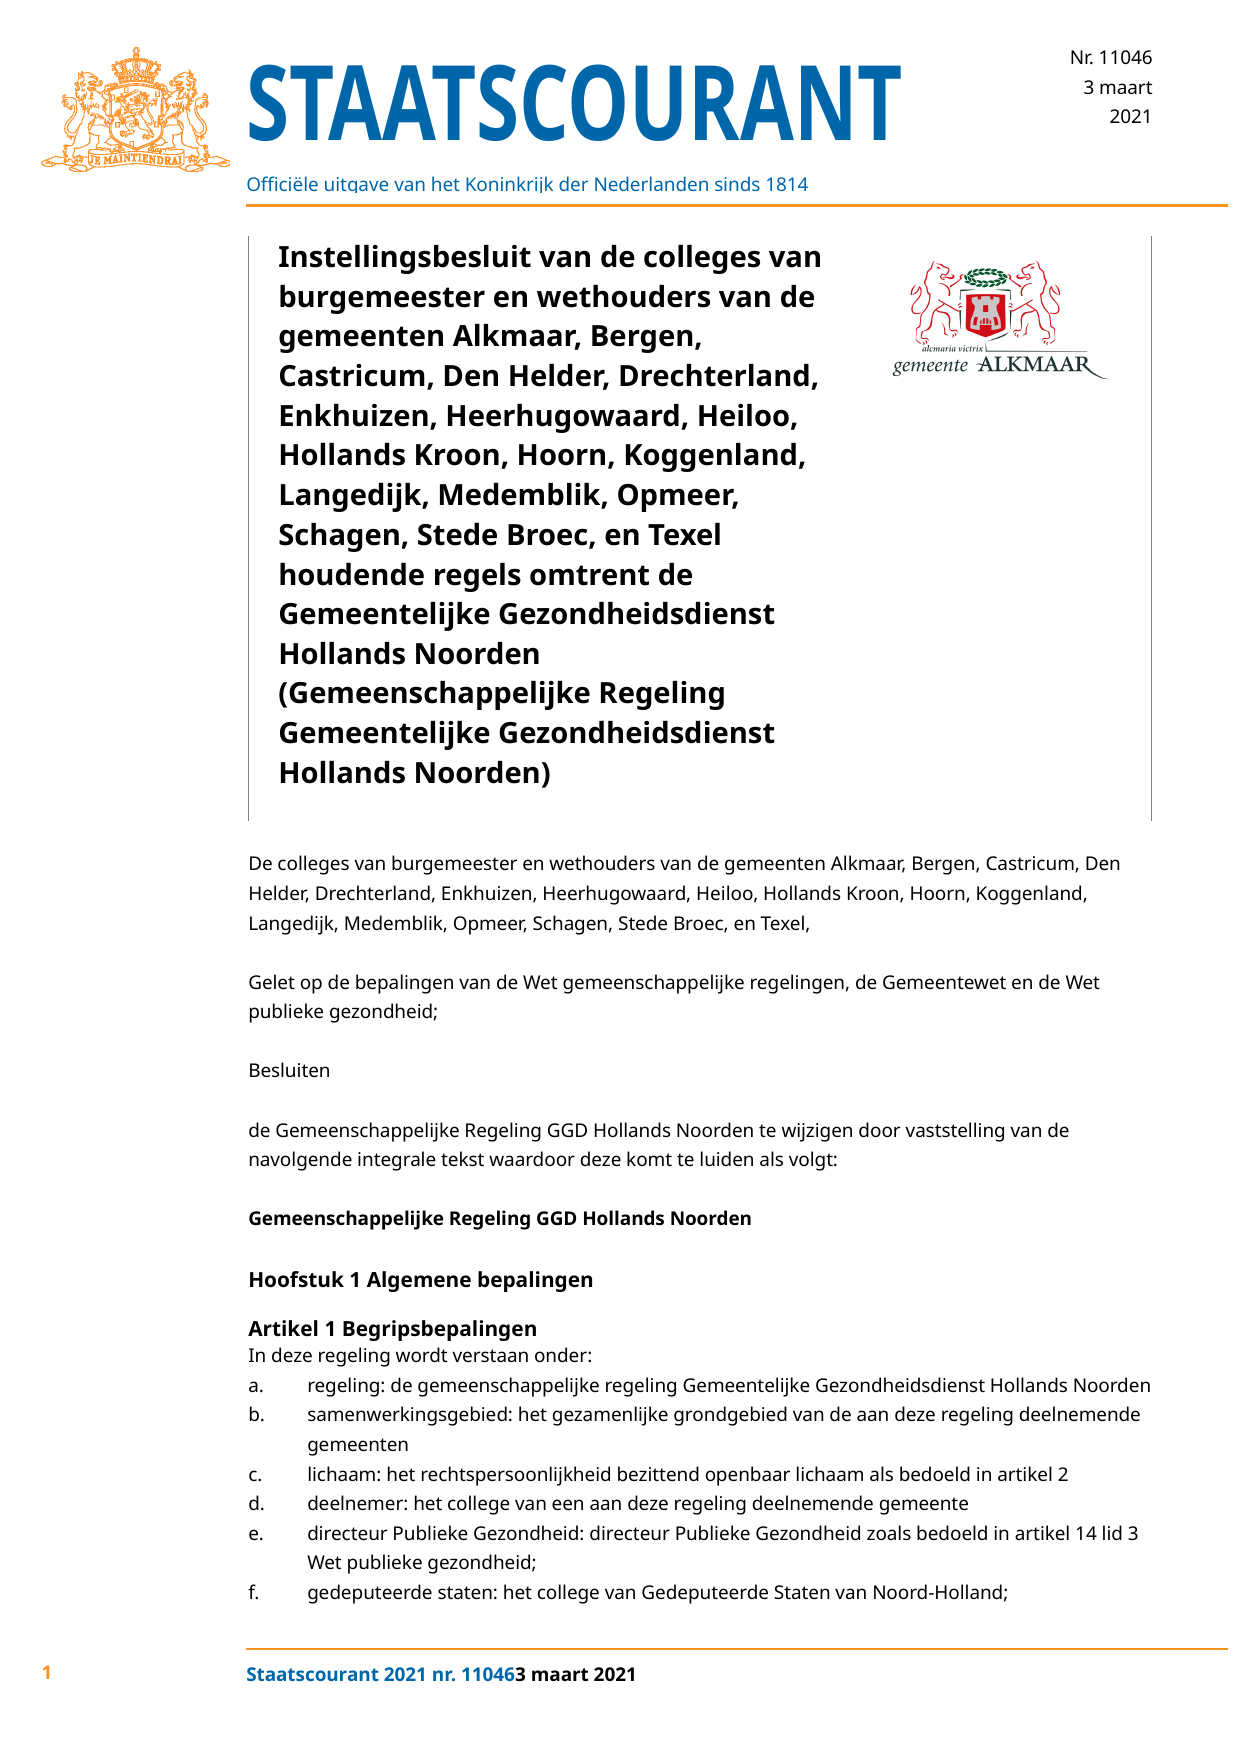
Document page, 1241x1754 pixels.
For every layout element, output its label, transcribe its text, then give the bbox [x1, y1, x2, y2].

text de Gemeenschappelijke Regeling GGD Hollands Noorden te wijzigen door vaststelling van de navolgende integrale tekst waardoor deze komt te luiden als volgt: [248, 1117, 1152, 1172]
text De colleges van burgemeester en wethouders van de gemeenten Alkmaar, Bergen, Castricum, Den Helder, Drechterland, Enkhuizen, Heerhugowaard, Heiloo, Hollands Kroon, Hoorn, Koggenland, Langedijk, Medemblik, Opmeer, Schagen, Stede Broec, en Texel, [248, 851, 1152, 935]
text Besluiten [248, 1058, 1152, 1083]
text Gelet op de bepalingen van de Wet gemeenschappelijke regelingen, de Gemeentewet en de Wet publieke gezondheid; [248, 969, 1152, 1024]
text Gemeenschappelijke Regeling GGD Hollands Noorden [248, 1206, 1152, 1231]
list gedeputeerde staten: het college van Gedeputeerde Staten van Noord-Holland; [248, 1579, 1152, 1605]
list lichaam: het rechtspersoonlijkheid bezittend openbaar lichaam als bedoeld in artikel 2 [248, 1461, 1152, 1486]
list deelnemer: het college van een aan deze regeling deelnemende gemeente [248, 1490, 1152, 1516]
list regeling: de gemeenschappelijke regeling Gemeentelijke Gezondheidsdienst Hollands Noorden [248, 1372, 1152, 1398]
table_header Instellingsbesluit van de colleges van burgemeester en wethouders van de gemeenten Alkmaar, Bergen, Castricum, Den Helder, Drechterland, Enkhuizen, Heerhugowaard, Heiloo, Hollands Kroon, Hoorn, Koggenland, Langedijk, Medemblik, Opmeer, Schagen, Stede Broec, en Texel houdende regels omtrent de Gemeentelijke Gezondheidsdienst Hollands Noorden (Gemeenschappelijke Regeling Gemeentelijke Gezondheidsdienst Hollands Noorden) [249, 236, 850, 821]
list samenwerkingsgebied: het gezamenlijke grondgebied van de aan deze regeling deelnemende gemeenten [248, 1402, 1152, 1457]
text In deze regeling wordt verstaan onder: [248, 1342, 1152, 1368]
picture [882, 236, 1119, 404]
picture [41, 47, 231, 172]
table_header [850, 236, 1151, 821]
text Hoofstuk 1 Algemene bepalingen [248, 1265, 1152, 1293]
list directeur Publieke Gezondheid: directeur Publieke Gezondheid zoals bedoeld in artikel 14 lid 3 Wet publieke gezondheid; [248, 1520, 1152, 1575]
text Artikel 1 Begripsbepalingen [248, 1314, 1152, 1342]
